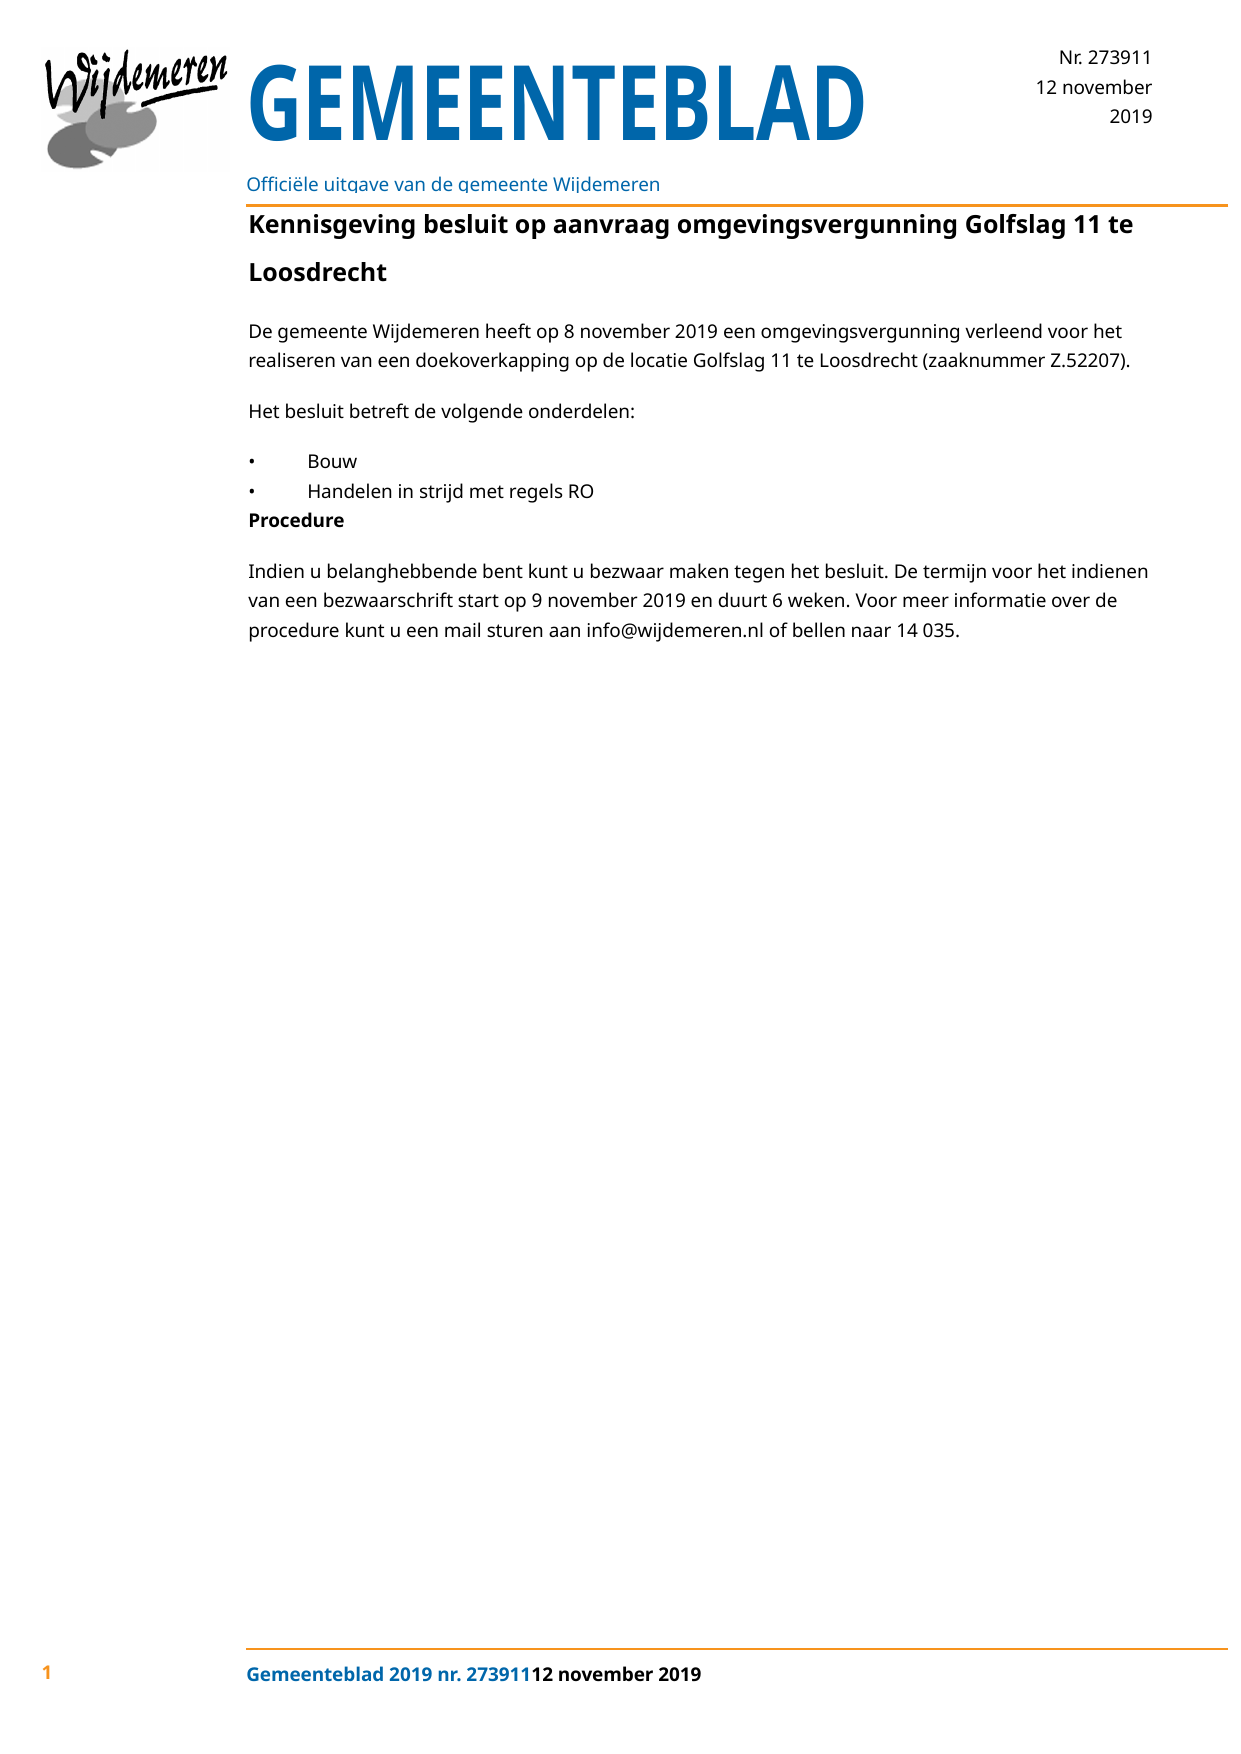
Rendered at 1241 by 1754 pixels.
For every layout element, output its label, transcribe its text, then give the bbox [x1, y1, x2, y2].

text Kennisgeving besluit op aanvraag omgevingsvergunning Golfslag 11 te Loosdrecht [248, 207, 1152, 288]
list Bouw [248, 448, 1152, 474]
list Handelen in strijd met regels RO [248, 478, 1152, 504]
picture [41, 47, 231, 172]
text Procedure [248, 507, 1152, 533]
text Indien u belanghebbende bent kunt u bezwaar maken tegen het besluit. De termijn voor het indienen van een bezwaarschrift start op 9 november 2019 en duurt 6 weken. Voor meer informatie over de procedure kunt u een mail sturen aan info@wijdemeren.nl of bellen naar 14 035. [248, 558, 1152, 643]
text Het besluit betreft de volgende onderdelen: [248, 398, 1152, 424]
text De gemeente Wijdemeren heeft op 8 november 2019 een omgevingsvergunning verleend voor het realiseren van een doekoverkapping op de locatie Golfslag 11 te Loosdrecht (zaaknummer Z.52207). [248, 318, 1152, 373]
